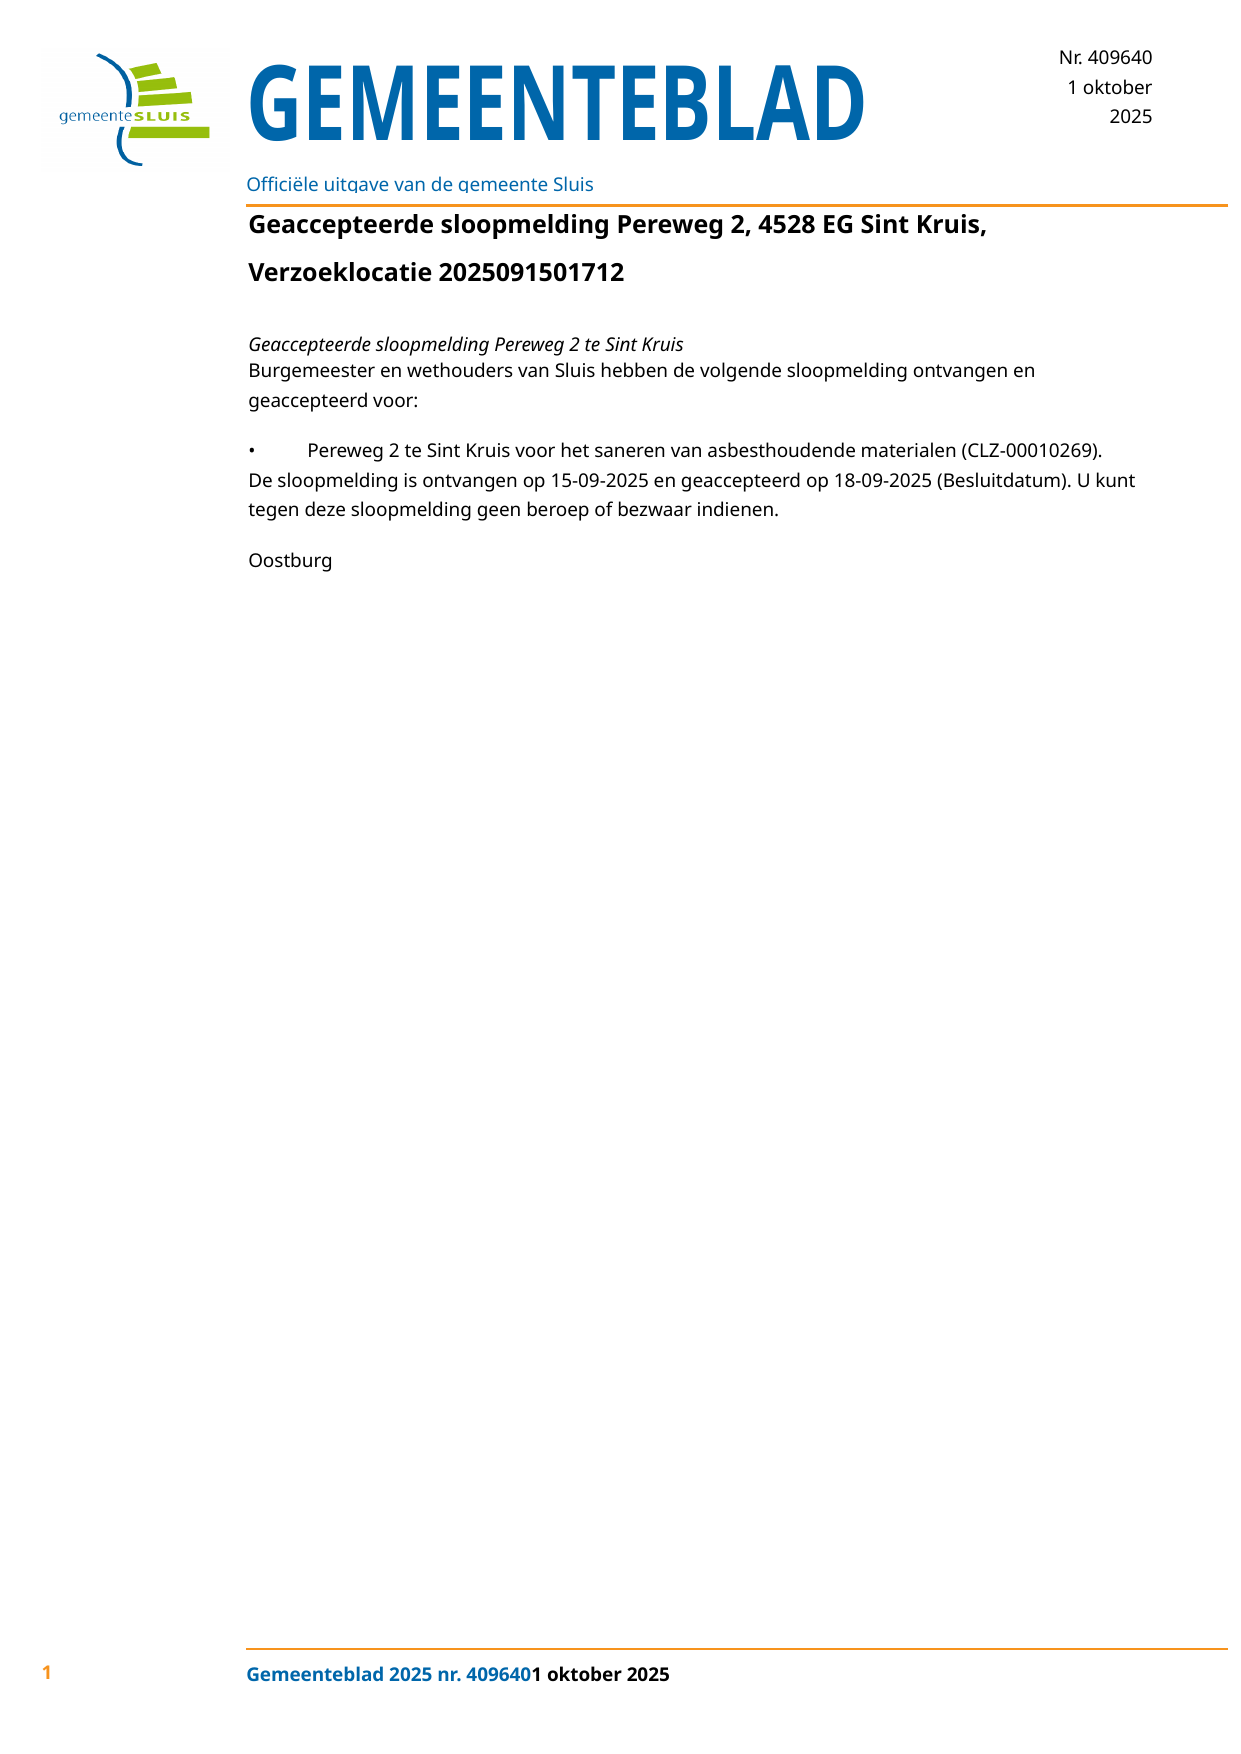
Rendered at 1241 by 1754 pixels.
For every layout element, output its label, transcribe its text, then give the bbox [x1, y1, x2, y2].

text De sloopmelding is ontvangen op 15-09-2025 en geaccepteerd op 18-09-2025 (Besluitdatum). U kunt tegen deze sloopmelding geen beroep of bezwaar indienen. [248, 467, 1152, 522]
text Geaccepteerde sloopmelding Pereweg 2 te Sint Kruis [248, 331, 1152, 357]
picture [41, 47, 231, 172]
text Geaccepteerde sloopmelding Pereweg 2, 4528 EG Sint Kruis, Verzoeklocatie 2025091501712 [248, 207, 1152, 288]
list Pereweg 2 te Sint Kruis voor het saneren van asbesthoudende materialen (CLZ-00010269). [248, 437, 1152, 463]
text Burgemeester en wethouders van Sluis hebben de volgende sloopmelding ontvangen en geaccepteerd voor: [248, 357, 1152, 412]
text Oostburg [248, 547, 1152, 572]
